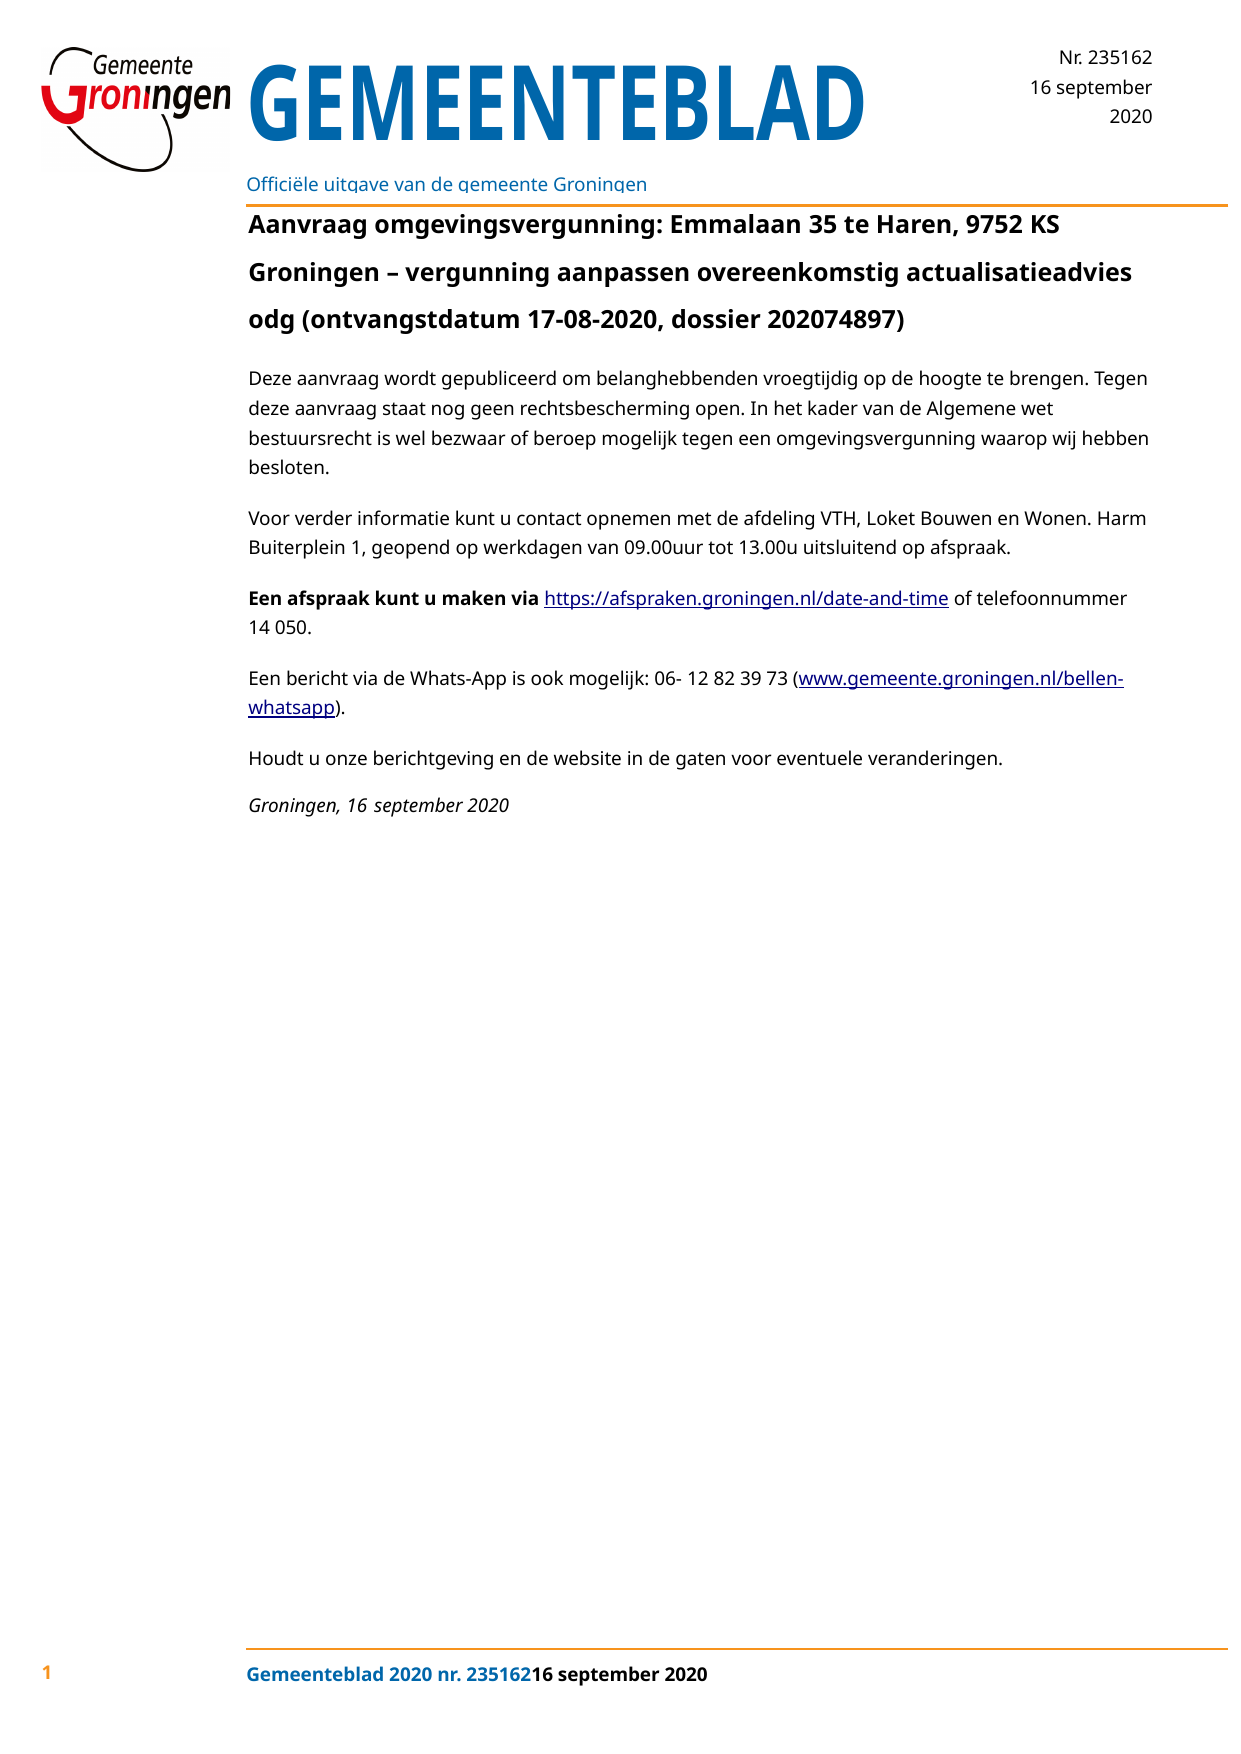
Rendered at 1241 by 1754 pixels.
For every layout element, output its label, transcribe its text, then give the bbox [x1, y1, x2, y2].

picture [41, 47, 231, 172]
text Aanvraag omgevingsvergunning: Emmalaan 35 te Haren, 9752 KS Groningen – vergunning aanpassen overeenkomstig actualisatieadvies odg (ontvangstdatum 17-08-2020, dossier 202074897) [248, 207, 1152, 336]
text Een afspraak kunt u maken via https://afspraken.groningen.nl/date-and-time of telefoonnummer 14 050. [248, 585, 1152, 640]
text Houdt u onze berichtgeving en de website in de gaten voor eventuele veranderingen. [248, 745, 1152, 770]
text Voor verder informatie kunt u contact opnemen met de afdeling VTH, Loket Bouwen en Wonen. Harm Buiterplein 1, geopend op werkdagen van 09.00uur tot 13.00u uitsluitend op afspraak. [248, 505, 1152, 560]
text Deze aanvraag wordt gepubliceerd om belanghebbenden vroegtijdig op de hoogte te brengen. Tegen deze aanvraag staat nog geen rechtsbescherming open. In het kader van de Algemene wet bestuursrecht is wel bezwaar of beroep mogelijk tegen een omgevingsvergunning waarop wij hebben besloten. [248, 366, 1152, 480]
text Groningen, 16 september 2020 [248, 792, 1152, 818]
text Een bericht via de Whats-App is ook mogelijk: 06- 12 82 39 73 (www.gemeente.groningen.nl/bellen-whatsapp). [248, 665, 1152, 720]
